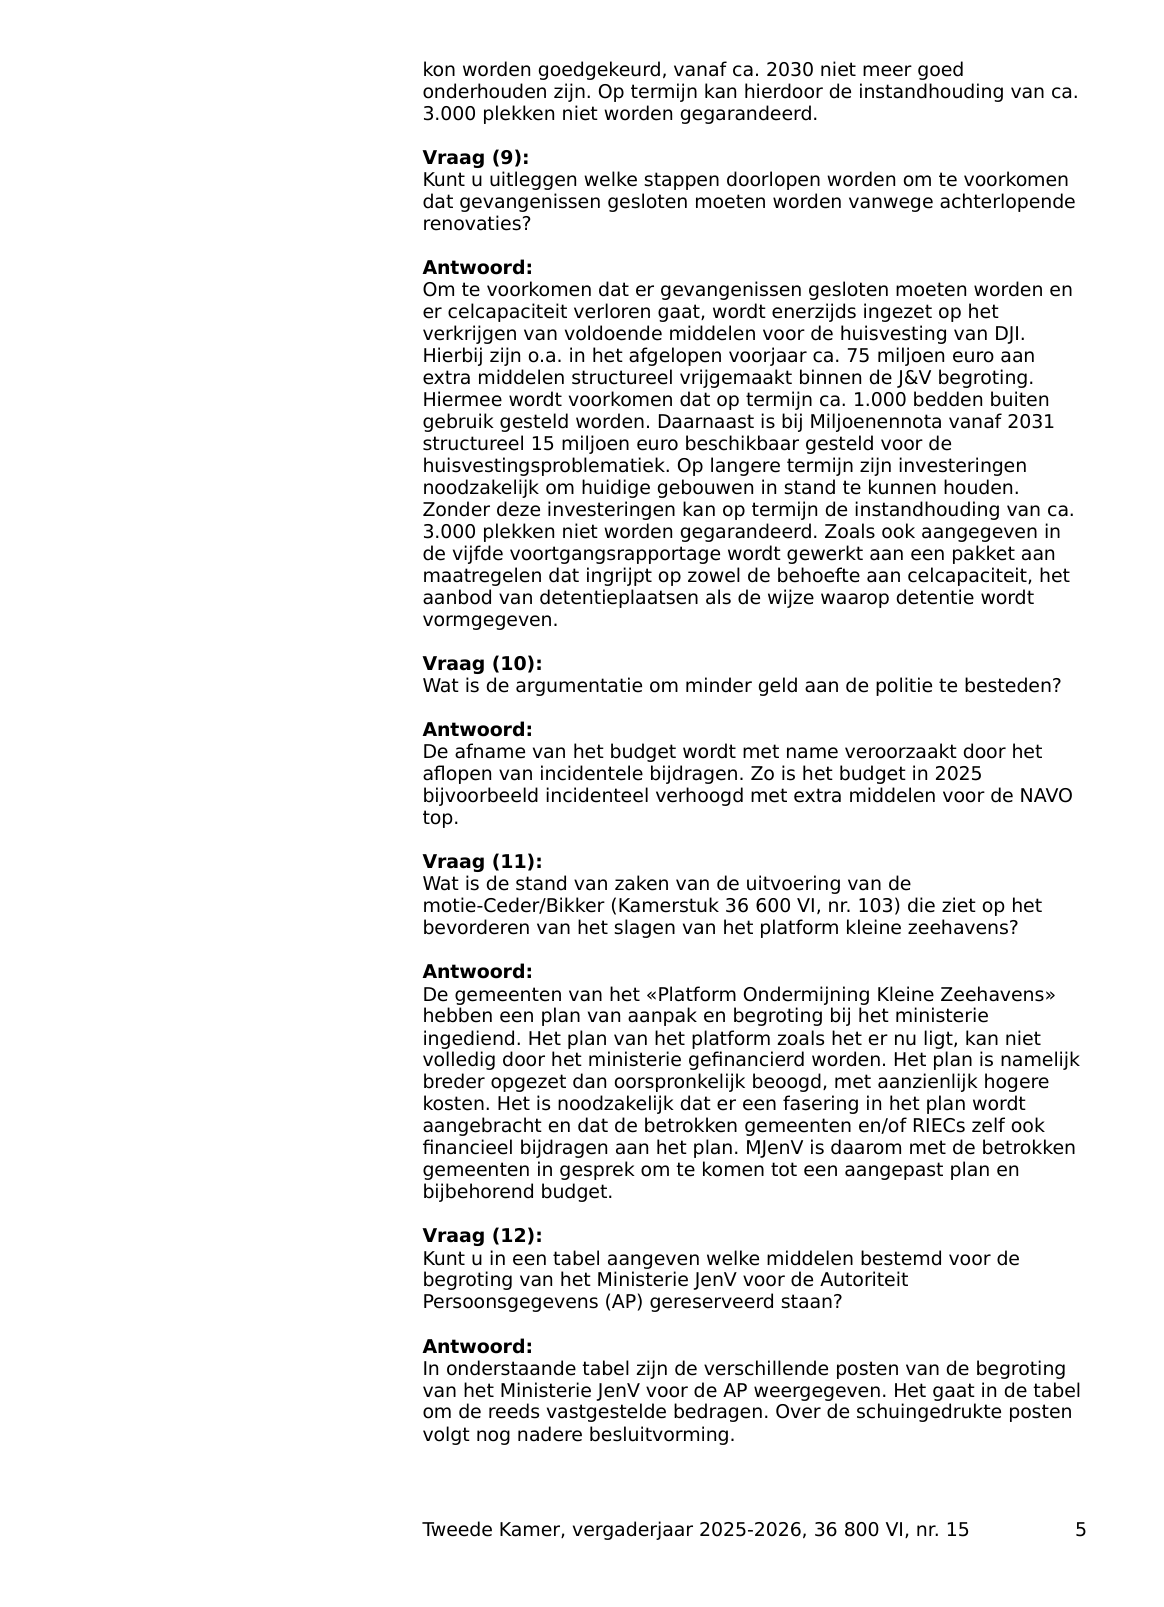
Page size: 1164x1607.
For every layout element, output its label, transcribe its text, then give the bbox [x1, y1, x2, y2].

text Vraag (11): [422, 851, 1087, 873]
text Kunt u in een tabel aangeven welke middelen bestemd voor de begroting van het Ministerie JenV voor de Autoriteit Persoonsgegevens (AP) gereserveerd staan? [422, 1247, 1087, 1313]
text Vraag (9): [422, 147, 1087, 169]
text In onderstaande tabel zijn de verschillende posten van de begroting van het Ministerie JenV voor de AP weergegeven. Het gaat in de tabel om de reeds vastgestelde bedragen. Over de schuingedrukte posten volgt nog nadere besluitvorming. [422, 1357, 1087, 1445]
text De gemeenten van het «Platform Ondermijning Kleine Zeehavens» hebben een plan van aanpak en begroting bij het ministerie ingediend. Het plan van het platform zoals het er nu ligt, kan niet volledig door het ministerie gefinancierd worden. Het plan is namelijk breder opgezet dan oorspronkelijk beoogd, met aanzienlijk hogere kosten. Het is noodzakelijk dat er een fasering in het plan wordt aangebracht en dat de betrokken gemeenten en/of RIECs zelf ook financieel bijdragen aan het plan. MJenV is daarom met de betrokken gemeenten in gesprek om te komen tot een aangepast plan en bijbehorend budget. [422, 983, 1087, 1203]
text Vraag (10): [422, 653, 1087, 675]
text Antwoord: [422, 719, 1087, 741]
text Kunt u uitleggen welke stappen doorlopen worden om te voorkomen dat gevangenissen gesloten moeten worden vanwege achterlopende renovaties? [422, 169, 1087, 235]
text kon worden goedgekeurd, vanaf ca. 2030 niet meer goed onderhouden zijn. Op termijn kan hierdoor de instandhouding van ca. 3.000 plekken niet worden gegarandeerd. [422, 59, 1087, 125]
text De afname van het budget wordt met name veroorzaakt door het aflopen van incidentele bijdragen. Zo is het budget in 2025 bijvoorbeeld incidenteel verhoogd met extra middelen voor de NAVO top. [422, 741, 1087, 829]
text Vraag (12): [422, 1225, 1087, 1247]
text Antwoord: [422, 257, 1087, 279]
text Om te voorkomen dat er gevangenissen gesloten moeten worden en er celcapaciteit verloren gaat, wordt enerzijds ingezet op het verkrijgen van voldoende middelen voor de huisvesting van DJI. Hierbij zijn o.a. in het afgelopen voorjaar ca. 75 miljoen euro aan extra middelen structureel vrijgemaakt binnen de J&V begroting. Hiermee wordt voorkomen dat op termijn ca. 1.000 bedden buiten gebruik gesteld worden. Daarnaast is bij Miljoenennota vanaf 2031 structureel 15 miljoen euro beschikbaar gesteld voor de huisvestingsproblematiek. Op langere termijn zijn investeringen noodzakelijk om huidige gebouwen in stand te kunnen houden. Zonder deze investeringen kan op termijn de instandhouding van ca. 3.000 plekken niet worden gegarandeerd. Zoals ook aangegeven in de vijfde voortgangsrapportage wordt gewerkt aan een pakket aan maatregelen dat ingrijpt op zowel de behoefte aan celcapaciteit, het aanbod van detentieplaatsen als de wijze waarop detentie wordt vormgegeven. [422, 279, 1087, 631]
text Antwoord: [422, 1336, 1087, 1357]
text Antwoord: [422, 961, 1087, 983]
text Wat is de argumentatie om minder geld aan de politie te besteden? [422, 675, 1087, 697]
text Wat is de stand van zaken van de uitvoering van de motie-Ceder/Bikker (Kamerstuk 36 600 VI, nr. 103) die ziet op het bevorderen van het slagen van het platform kleine zeehavens? [422, 873, 1087, 939]
